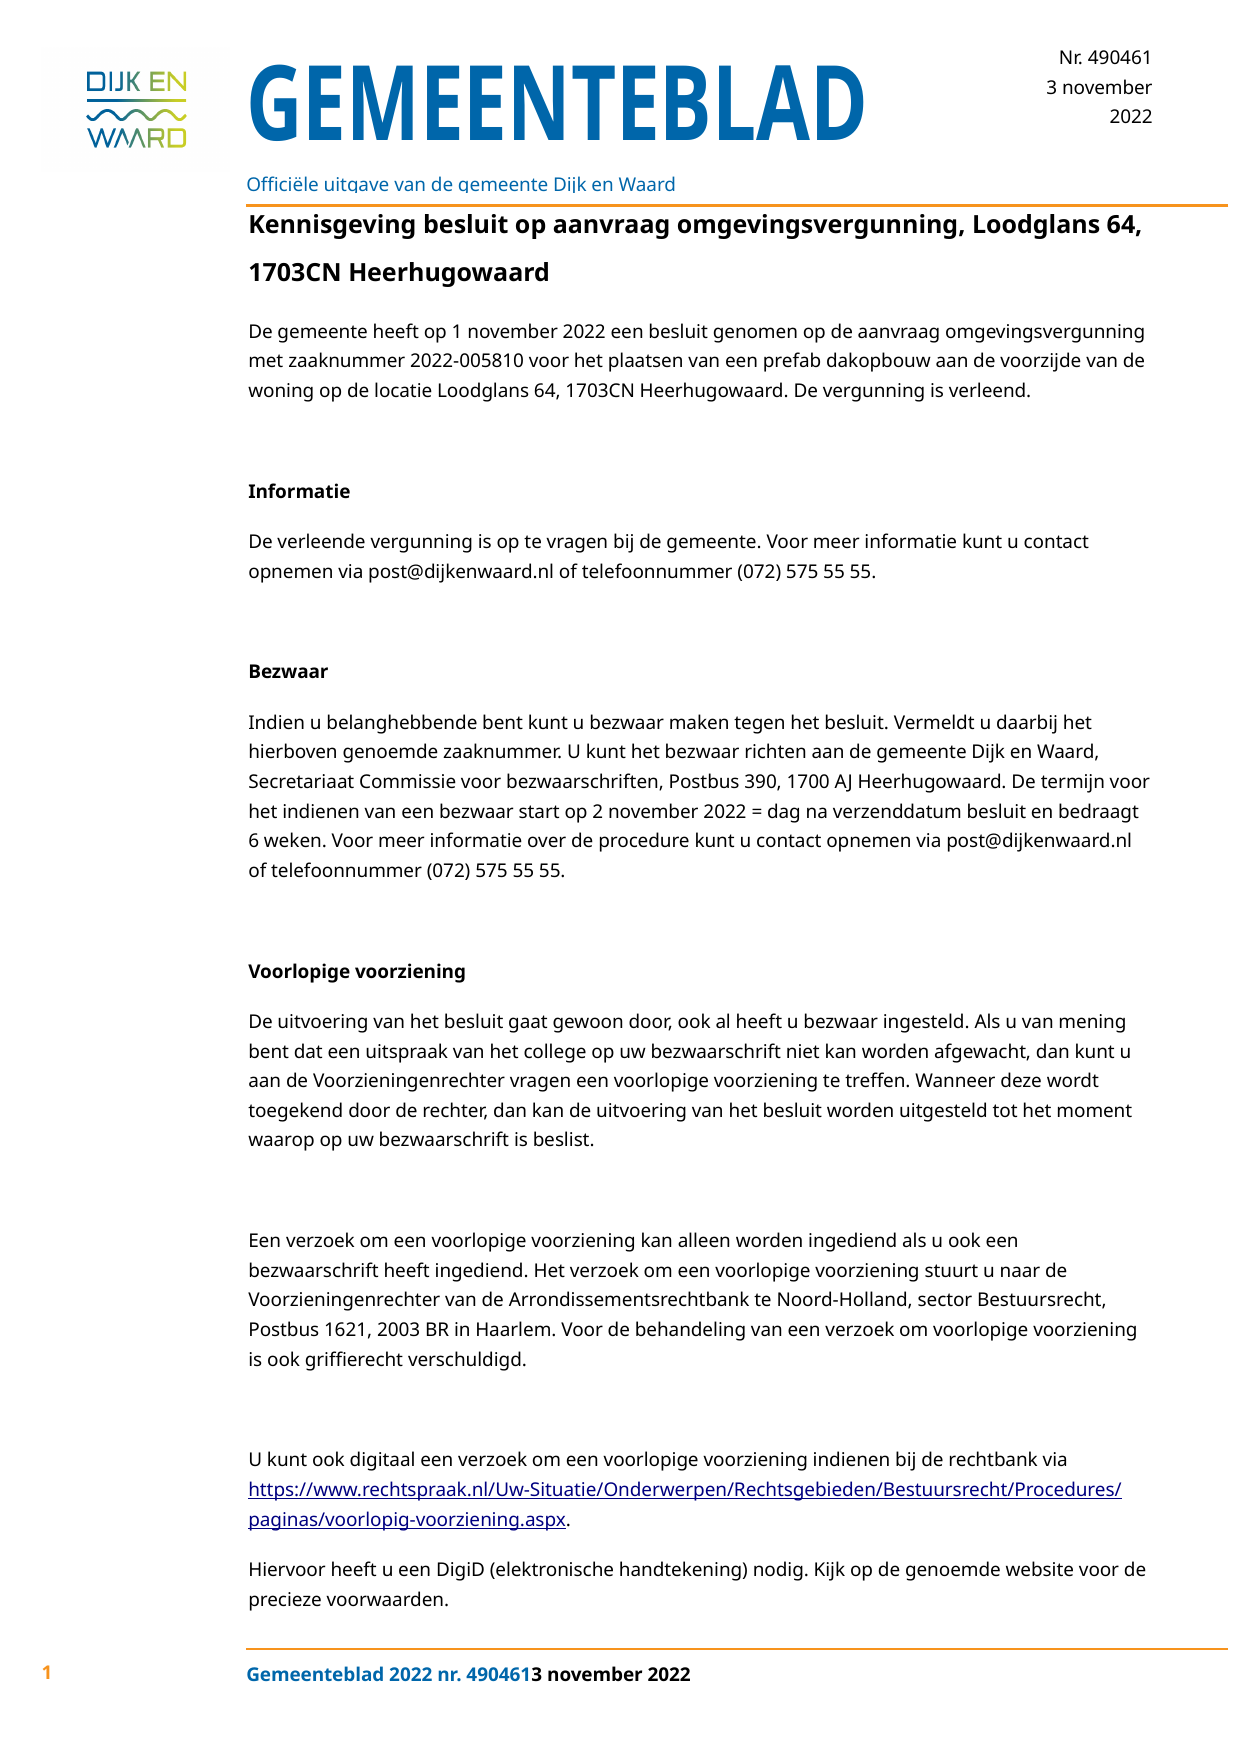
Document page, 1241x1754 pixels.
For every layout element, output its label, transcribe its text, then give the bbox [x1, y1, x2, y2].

text Voorlopige voorziening [248, 958, 1152, 984]
text Kennisgeving besluit op aanvraag omgevingsvergunning, Loodglans 64, 1703CN Heerhugowaard [248, 207, 1152, 288]
text De uitvoering van het besluit gaat gewoon door, ook al heeft u bezwaar ingesteld. Als u van mening bent dat een uitspraak van het college op uw bezwaarschrift niet kan worden afgewacht, dan kunt u aan de Voorzieningenrechter vragen een voorlopige voorziening te treffen. Wanneer deze wordt toegekend door de rechter, dan kan de uitvoering van het besluit worden uitgesteld tot het moment waarop op uw bezwaarschrift is beslist. [248, 1008, 1152, 1152]
text Een verzoek om een voorlopige voorziening kan alleen worden ingediend als u ook een bezwaarschrift heeft ingediend. Het verzoek om een voorlopige voorziening stuurt u naar de Voorzieningenrechter van de Arrondissementsrechtbank te Noord-Holland, sector Bestuursrecht, Postbus 1621, 2003 BR in Haarlem. Voor de behandeling van een verzoek om voorlopige voorziening is ook griffierecht verschuldigd. [248, 1227, 1152, 1372]
text Hiervoor heeft u een DigiD (elektronische handtekening) nodig. Kijk op de genoemde website voor de precieze voorwaarden. [248, 1556, 1152, 1612]
text Indien u belanghebbende bent kunt u bezwaar maken tegen het besluit. Vermeldt u daarbij het hierboven genoemde zaaknummer. U kunt het bezwaar richten aan de gemeente Dijk en Waard, Secretariaat Commissie voor bezwaarschriften, Postbus 390, 1700 AJ Heerhugowaard. De termijn voor het indienen van een bezwaar start op 2 november 2022 = dag na verzenddatum besluit en bedraagt 6 weken. Voor meer informatie over de procedure kunt u contact opnemen via post@dijkenwaard.nl of telefoonnummer (072) 575 55 55. [248, 709, 1152, 883]
picture [41, 47, 231, 172]
text Bezwaar [248, 659, 1152, 684]
text Informatie [248, 478, 1152, 504]
text De gemeente heeft op 1 november 2022 een besluit genomen op de aanvraag omgevingsvergunning met zaaknummer 2022-005810 voor het plaatsen van een prefab dakopbouw aan de voorzijde van de woning op de locatie Loodglans 64, 1703CN Heerhugowaard. De vergunning is verleend. [248, 318, 1152, 403]
text U kunt ook digitaal een verzoek om een voorlopige voorziening indienen bij de rechtbank via https://www.rechtspraak.nl/Uw-Situatie/Onderwerpen/Rechtsgebieden/Bestuursrecht/Procedures/paginas/voorlopig-voorziening.aspx. [248, 1447, 1152, 1532]
text De verleende vergunning is op te vragen bij de gemeente. Voor meer informatie kunt u contact opnemen via post@dijkenwaard.nl of telefoonnummer (072) 575 55 55. [248, 528, 1152, 584]
